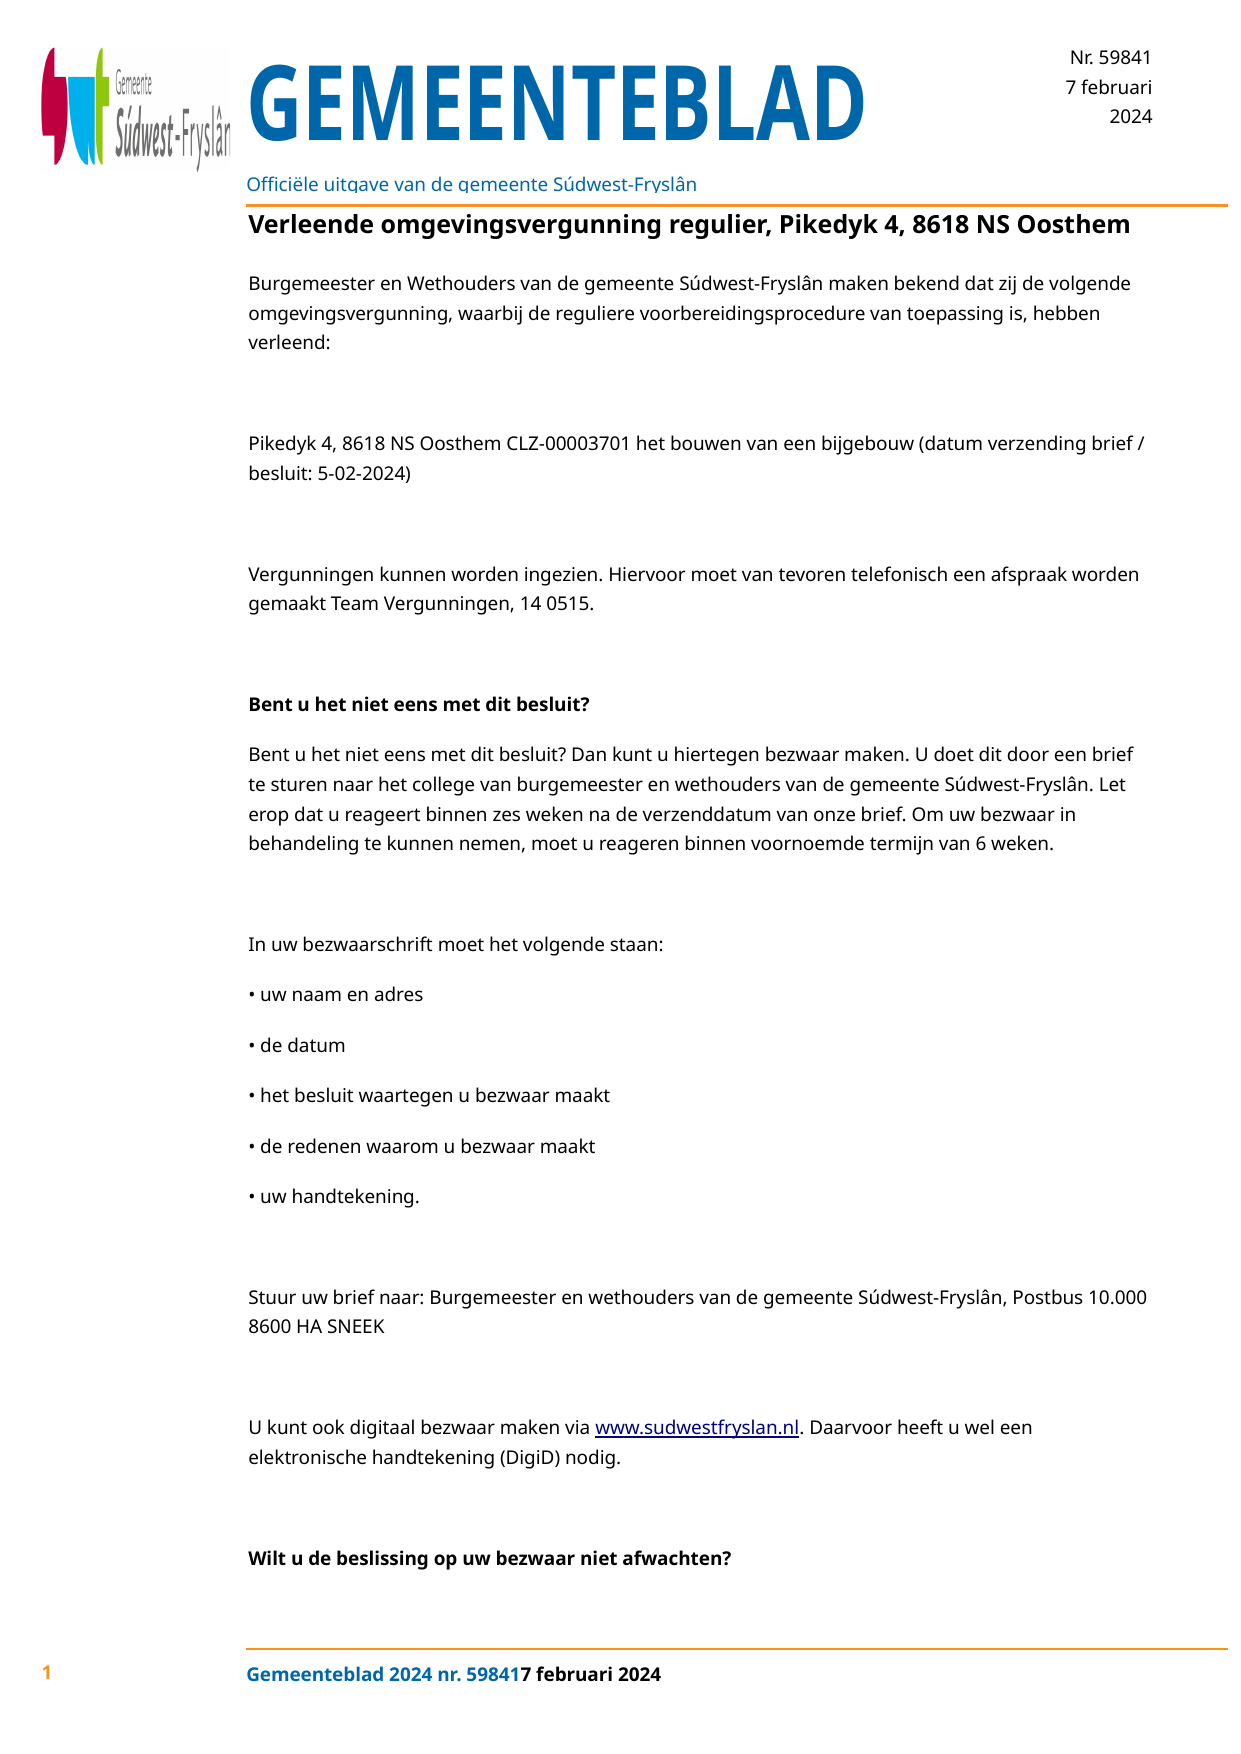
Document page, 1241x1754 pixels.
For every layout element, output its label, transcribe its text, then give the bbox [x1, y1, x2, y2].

text Pikedyk 4, 8618 NS Oosthem CLZ-00003701 het bouwen van een bijgebouw (datum verzending brief / besluit: 5-02-2024) [248, 430, 1152, 486]
text Vergunningen kunnen worden ingezien. Hiervoor moet van tevoren telefonisch een afspraak worden gemaakt Team Vergunningen, 14 0515. [248, 561, 1152, 616]
text Bent u het niet eens met dit besluit? [248, 691, 1152, 717]
text • uw handtekening. [248, 1183, 1152, 1209]
text U kunt ook digitaal bezwaar maken via www.sudwestfryslan.nl. Daarvoor heeft u wel een elektronische handtekening (DigiD) nodig. [248, 1414, 1152, 1470]
text Stuur uw brief naar: Burgemeester en wethouders van de gemeente Súdwest-Fryslân, Postbus 10.000 8600 HA SNEEK [248, 1284, 1152, 1339]
text Wilt u de beslissing op uw bezwaar niet afwachten? [248, 1545, 1152, 1571]
text • de redenen waarom u bezwaar maakt [248, 1133, 1152, 1158]
text • de datum [248, 1032, 1152, 1058]
text In uw bezwaarschrift moet het volgende staan: [248, 931, 1152, 957]
text Verleende omgevingsvergunning regulier, Pikedyk 4, 8618 NS Oosthem [248, 207, 1152, 241]
text • uw naam en adres [248, 982, 1152, 1007]
text Bent u het niet eens met dit besluit? Dan kunt u hiertegen bezwaar maken. U doet dit door een brief te sturen naar het college van burgemeester en wethouders van de gemeente Súdwest-Fryslân. Let erop dat u reageert binnen zes weken na de verzenddatum van onze brief. Om uw bezwaar in behandeling te kunnen nemen, moet u reageren binnen voornoemde termijn van 6 weken. [248, 742, 1152, 856]
text • het besluit waartegen u bezwaar maakt [248, 1082, 1152, 1108]
text Burgemeester en Wethouders van de gemeente Súdwest-Fryslân maken bekend dat zij de volgende omgevingsvergunning, waarbij de reguliere voorbereidingsprocedure van toepassing is, hebben verleend: [248, 270, 1152, 355]
picture [41, 47, 231, 172]
